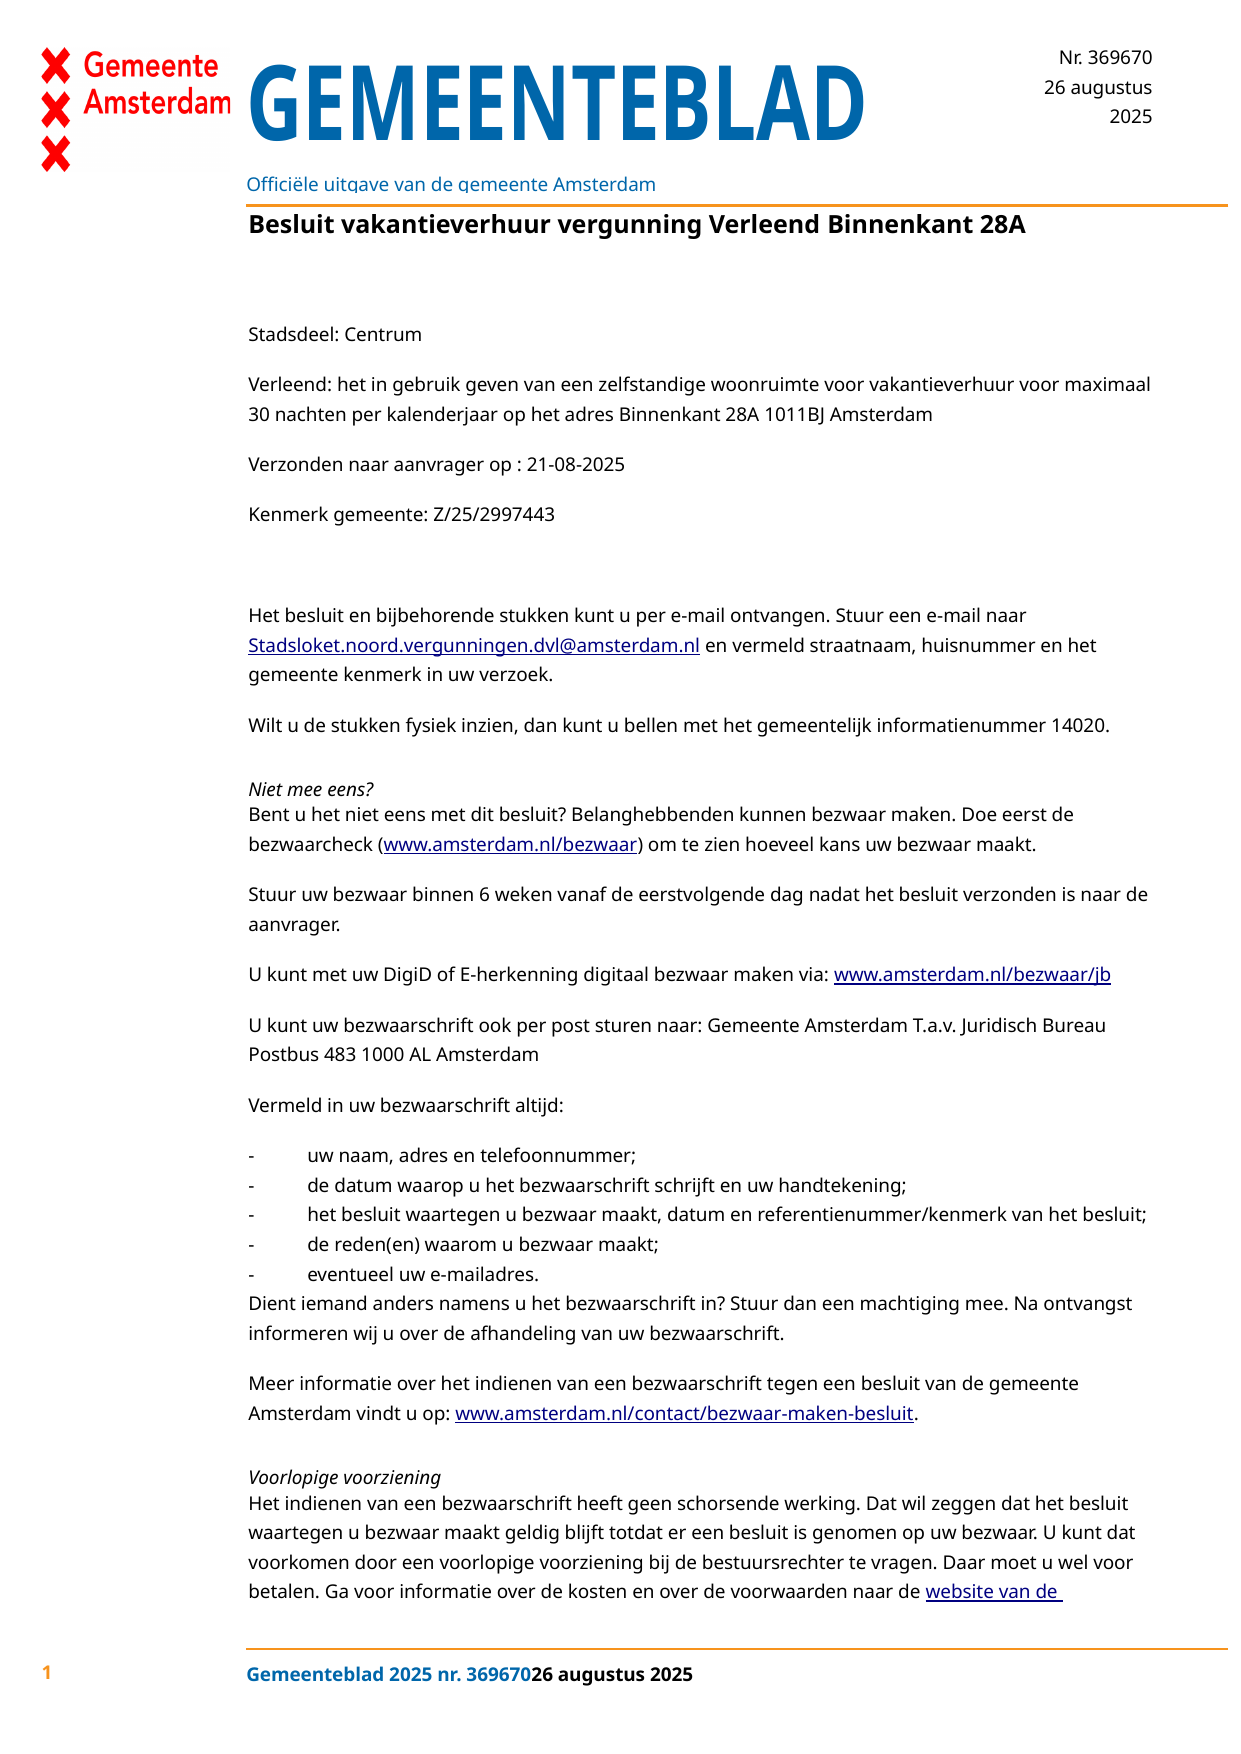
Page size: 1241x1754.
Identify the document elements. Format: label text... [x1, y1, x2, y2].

text U kunt met uw DigiD of E-herkenning digitaal bezwaar maken via: www.amsterdam.nl/bezwaar/jb [248, 962, 1152, 987]
list de datum waarop u het bezwaarschrift schrijft en uw handtekening; [248, 1172, 1152, 1198]
text Voorlopige voorziening [248, 1464, 1152, 1490]
text Verleend: het in gebruik geven van een zelfstandige woonruimte voor vakantieverhuur voor maximaal 30 nachten per kalenderjaar op het adres Binnenkant 28A 1011BJ Amsterdam [248, 371, 1152, 426]
list eventueel uw e-mailadres. [248, 1261, 1152, 1287]
text Dient iemand anders namens u het bezwaarschrift in? Stuur dan een machtiging mee. Na ontvangst informeren wij u over de afhandeling van uw bezwaarschrift. [248, 1290, 1152, 1346]
picture [41, 47, 231, 172]
text Meer informatie over het indienen van een bezwaarschrift tegen een besluit van de gemeente Amsterdam vindt u op: www.amsterdam.nl/contact/bezwaar-maken-besluit. [248, 1370, 1152, 1426]
text Stuur uw bezwaar binnen 6 weken vanaf de eerstvolgende dag nadat het besluit verzonden is naar de aanvrager. [248, 882, 1152, 937]
text U kunt uw bezwaarschrift ook per post sturen naar: Gemeente Amsterdam T.a.v. Juridisch Bureau Postbus 483 1000 AL Amsterdam [248, 1012, 1152, 1067]
text Stadsdeel: Centrum [248, 321, 1152, 346]
text Kenmerk gemeente: Z/25/2997443 [248, 502, 1152, 527]
text Bent u het niet eens met dit besluit? Belanghebbenden kunnen bezwaar maken. Doe eerst de bezwaarcheck (www.amsterdam.nl/bezwaar) om te zien hoeveel kans uw bezwaar maakt. [248, 802, 1152, 857]
text Vermeld in uw bezwaarschrift altijd: [248, 1092, 1152, 1118]
list het besluit waartegen u bezwaar maakt, datum en referentienummer/kenmerk van het besluit; [248, 1202, 1152, 1227]
text Het besluit en bijbehorende stukken kunt u per e-mail ontvangen. Stuur een e-mail naar Stadsloket.noord.vergunningen.dvl@amsterdam.nl en vermeld straatnaam, huisnummer en het gemeente kenmerk in uw verzoek. [248, 602, 1152, 687]
text Besluit vakantieverhuur vergunning Verleend Binnenkant 28A [248, 207, 1152, 241]
list de reden(en) waarom u bezwaar maakt; [248, 1231, 1152, 1257]
text Niet mee eens? [248, 776, 1152, 802]
text Verzonden naar aanvrager op : 21-08-2025 [248, 451, 1152, 477]
text Wilt u de stukken fysiek inzien, dan kunt u bellen met het gemeentelijk informatienummer 14020. [248, 712, 1152, 738]
text Het indienen van een bezwaarschrift heeft geen schorsende werking. Dat wil zeggen dat het besluit waartegen u bezwaar maakt geldig blijft totdat er een besluit is genomen op uw bezwaar. U kunt dat voorkomen door een voorlopige voorziening bij de bestuursrechter te vragen. Daar moet u wel voor betalen. Ga voor informatie over de kosten en over de voorwaarden naar de website van de [248, 1490, 1152, 1604]
list uw naam, adres en telefoonnummer; [248, 1142, 1152, 1168]
